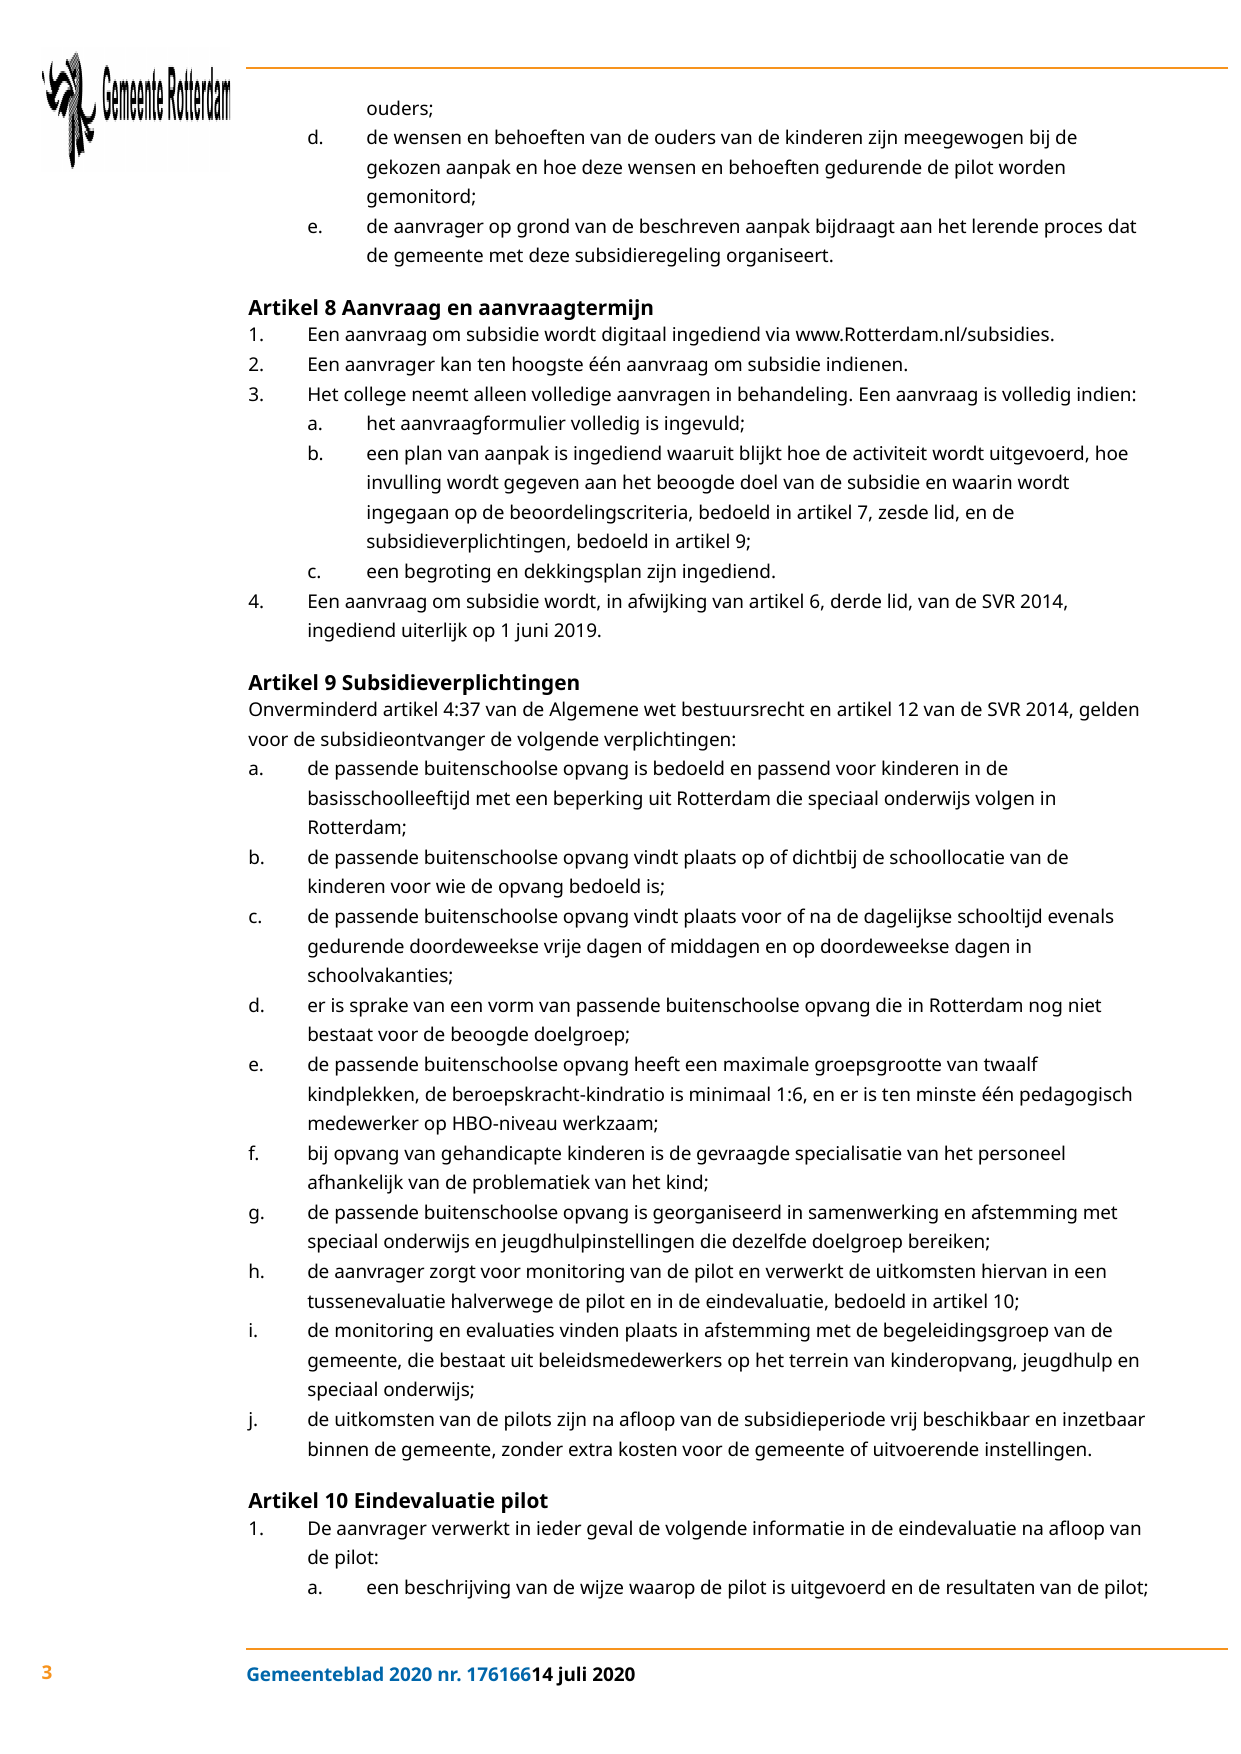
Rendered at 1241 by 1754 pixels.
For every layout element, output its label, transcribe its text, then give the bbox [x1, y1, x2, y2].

list de passende buitenschoolse opvang vindt plaats op of dichtbij de schoollocatie van de kinderen voor wie de opvang bedoeld is; [248, 844, 1152, 899]
list Een aanvraag om subsidie wordt, in afwijking van artikel 6, derde lid, van de SVR 2014, ingediend uiterlijk op 1 juni 2019. [248, 588, 1152, 643]
picture [41, 47, 231, 172]
list de passende buitenschoolse opvang is bedoeld en passend voor kinderen in de basisschoolleeftijd met een beperking uit Rotterdam die speciaal onderwijs volgen in Rotterdam; [248, 755, 1152, 840]
text Artikel 10 Eindevaluatie pilot [248, 1486, 1152, 1515]
list de passende buitenschoolse opvang vindt plaats voor of na de dagelijkse schooltijd evenals gedurende doordeweekse vrije dagen of middagen en op doordeweekse dagen in schoolvakanties; [248, 903, 1152, 988]
list een beschrijving van de wijze waarop de pilot is uitgevoerd en de resultaten van de pilot; [307, 1574, 1152, 1599]
list de aanvrager op grond van de beschreven aanpak bijdraagt aan het lerende proces dat de gemeente met deze subsidieregeling organiseert. [307, 213, 1152, 268]
text Artikel 9 Subsidieverplichtingen [248, 668, 1152, 696]
list een plan van aanpak is ingediend waaruit blijkt hoe de activiteit wordt uitgevoerd, hoe invulling wordt gegeven aan het beoogde doel van de subsidie en waarin wordt ingegaan op de beoordelingscriteria, bedoeld in artikel 7, zesde lid, en de subsidieverplichtingen, bedoeld in artikel 9; [307, 440, 1152, 554]
list de uitkomsten van de pilots zijn na afloop van de subsidieperiode vrij beschikbaar en inzetbaar binnen de gemeente, zonder extra kosten voor de gemeente of uitvoerende instellingen. [248, 1406, 1152, 1462]
list de monitoring en evaluaties vinden plaats in afstemming met de begeleidingsgroep van de gemeente, die bestaat uit beleidsmedewerkers op het terrein van kinderopvang, jeugdhulp en speciaal onderwijs; [248, 1317, 1152, 1402]
list Het college neemt alleen volledige aanvragen in behandeling. Een aanvraag is volledig indien: [248, 381, 1152, 406]
list Een aanvrager kan ten hoogste één aanvraag om subsidie indienen. [248, 351, 1152, 377]
list bij opvang van gehandicapte kinderen is de gevraagde specialisatie van het personeel afhankelijk van de problematiek van het kind; [248, 1140, 1152, 1195]
list de passende buitenschoolse opvang heeft een maximale groepsgrootte van twaalf kindplekken, de beroepskracht-kindratio is minimaal 1:6, en er is ten minste één pedagogisch medewerker op HBO-niveau werkzaam; [248, 1051, 1152, 1136]
list de wensen en behoeften van de ouders van de kinderen zijn meegewogen bij de gekozen aanpak en hoe deze wensen en behoeften gedurende de pilot worden gemonitord; [307, 124, 1152, 209]
list de aanvrager zorgt voor monitoring van de pilot en verwerkt de uitkomsten hiervan in een tussenevaluatie halverwege de pilot en in de eindevaluatie, bedoeld in artikel 10; [248, 1258, 1152, 1314]
list Een aanvraag om subsidie wordt digitaal ingediend via www.Rotterdam.nl/subsidies. [248, 322, 1152, 347]
text Artikel 8 Aanvraag en aanvraagtermijn [248, 293, 1152, 322]
list een begroting en dekkingsplan zijn ingediend. [307, 558, 1152, 584]
list het aanvraagformulier volledig is ingevuld; [307, 410, 1152, 436]
text Onverminderd artikel 4:37 van de Algemene wet bestuursrecht en artikel 12 van de SVR 2014, gelden voor de subsidieontvanger de volgende verplichtingen: [248, 696, 1152, 752]
list er is sprake van een vorm van passende buitenschoolse opvang die in Rotterdam nog niet bestaat voor de beoogde doelgroep; [248, 992, 1152, 1047]
list De aanvrager verwerkt in ieder geval de volgende informatie in de eindevaluatie na afloop van de pilot: [248, 1515, 1152, 1570]
list de passende buitenschoolse opvang is georganiseerd in samenwerking en afstemming met speciaal onderwijs en jeugdhulpinstellingen die dezelfde doelgroep bereiken; [248, 1199, 1152, 1254]
list ouders; [307, 95, 1152, 121]
